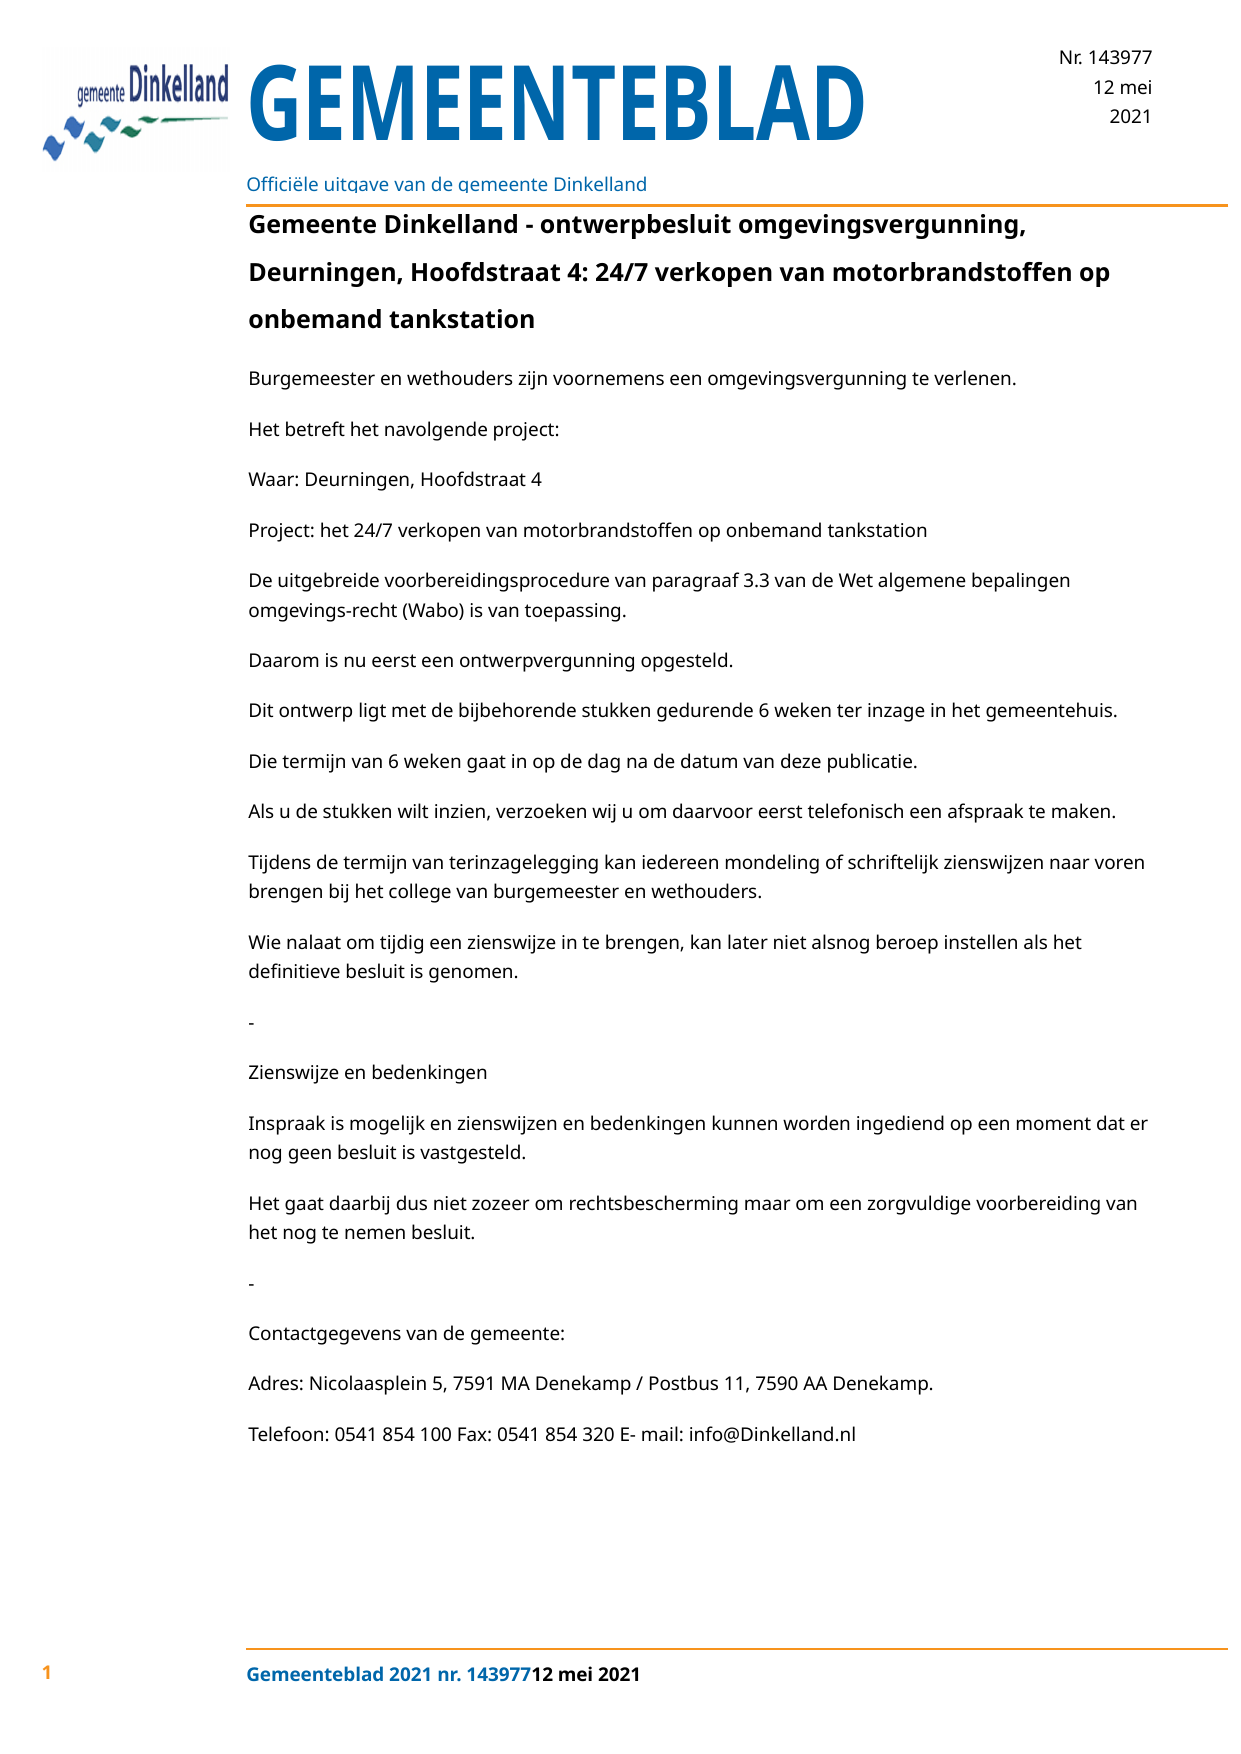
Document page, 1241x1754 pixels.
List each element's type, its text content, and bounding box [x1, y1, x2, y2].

text Adres: Nicolaasplein 5, 7591 MA Denekamp / Postbus 11, 7590 AA Denekamp. [248, 1371, 1152, 1396]
text - [248, 1009, 1152, 1034]
text Dit ontwerp ligt met de bijbehorende stukken gedurende 6 weken ter inzage in het gemeentehuis. [248, 698, 1152, 723]
text Het betreft het navolgende project: [248, 416, 1152, 442]
text - [248, 1270, 1152, 1295]
picture [41, 47, 231, 172]
text De uitgebreide voorbereidingsprocedure van paragraaf 3.3 van de Wet algemene bepalingen omgevings-recht (Wabo) is van toepassing. [248, 567, 1152, 622]
text Zienswijze en bedenkingen [248, 1059, 1152, 1085]
text Waar: Deurningen, Hoofdstraat 4 [248, 466, 1152, 492]
text Als u de stukken wilt inzien, verzoeken wij u om daarvoor eerst telefonisch een afspraak te maken. [248, 798, 1152, 824]
text Die termijn van 6 weken gaat in op de dag na de datum van deze publicatie. [248, 748, 1152, 774]
text Inspraak is mogelijk en zienswijzen en bedenkingen kunnen worden ingediend op een moment dat er nog geen besluit is vastgesteld. [248, 1110, 1152, 1165]
text Project: het 24/7 verkopen van motorbrandstoffen op onbemand tankstation [248, 517, 1152, 542]
text Telefoon: 0541 854 100 Fax: 0541 854 320 E- mail: info@Dinkelland.nl [248, 1421, 1152, 1447]
text Wie nalaat om tijdig een zienswijze in te brengen, kan later niet alsnog beroep instellen als het definitieve besluit is genomen. [248, 929, 1152, 984]
text Daarom is nu eerst een ontwerpvergunning opgesteld. [248, 647, 1152, 673]
text Burgemeester en wethouders zijn voornemens een omgevingsvergunning te verlenen. [248, 366, 1152, 391]
text Tijdens de termijn van terinzagelegging kan iedereen mondeling of schriftelijk zienswijzen naar voren brengen bij het college van burgemeester en wethouders. [248, 849, 1152, 904]
text Contactgegevens van de gemeente: [248, 1320, 1152, 1346]
text Gemeente Dinkelland - ontwerpbesluit omgevingsvergunning, Deurningen, Hoofdstraat 4: 24/7 verkopen van motorbrandstoffen op onbemand tankstation [248, 207, 1152, 336]
text Het gaat daarbij dus niet zozeer om rechtsbescherming maar om een zorgvuldige voorbereiding van het nog te nemen besluit. [248, 1190, 1152, 1245]
